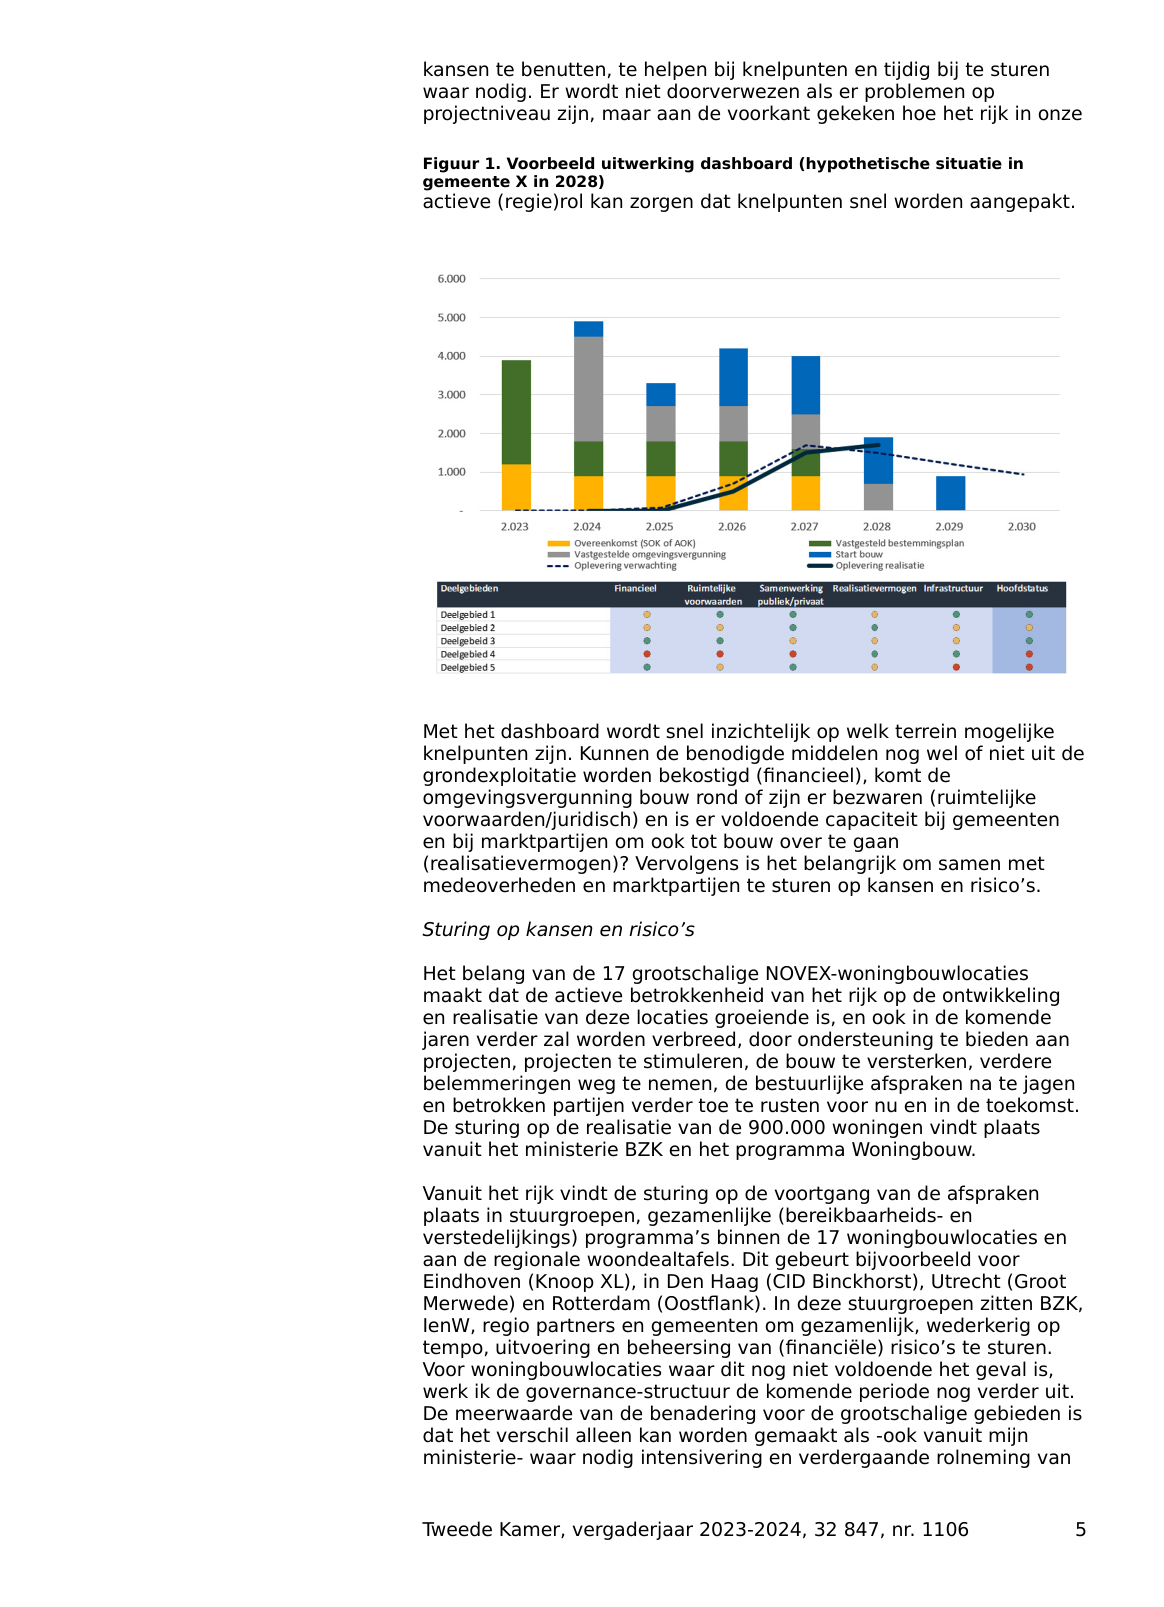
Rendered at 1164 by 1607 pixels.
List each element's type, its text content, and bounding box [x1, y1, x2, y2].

text kansen te benutten, te helpen bij knelpunten en tijdig bij te sturen waar nodig. Er wordt niet doorverwezen als er problemen op projectniveau zijn, maar aan de voorkant gekeken hoe het rijk in onze actieve (regie)rol kan zorgen dat knelpunten snel worden aangepakt. [422, 59, 1087, 213]
text Met het dashboard wordt snel inzichtelijk op welk terrein mogelijke knelpunten zijn. Kunnen de benodigde middelen nog wel of niet uit de grondexploitatie worden bekostigd (financieel), komt de omgevingsvergunning bouw rond of zijn er bezwaren (ruimtelijke voorwaarden/juridisch) en is er voldoende capaciteit bij gemeenten en bij marktpartijen om ook tot bouw over te gaan (realisatievermogen)? Vervolgens is het belangrijk om samen met medeoverheden en marktpartijen te sturen op kansen en risico’s. [422, 721, 1087, 897]
subtitle Sturing op kansen en risico’s [422, 919, 1087, 941]
picture [422, 269, 1072, 677]
text Figuur 1. Voorbeeld uitwerking dashboard (hypothetische situatie in gemeente X in 2028) [422, 155, 1072, 191]
text Het belang van de 17 grootschalige NOVEX-woningbouwlocaties maakt dat de actieve betrokkenheid van het rijk op de ontwikkeling en realisatie van deze locaties groeiende is, en ook in de komende jaren verder zal worden verbreed, door ondersteuning te bieden aan projecten, projecten te stimuleren, de bouw te versterken, verdere belemmeringen weg te nemen, de bestuurlijke afspraken na te jagen en betrokken partijen verder toe te rusten voor nu en in de toekomst. De sturing op de realisatie van de 900.000 woningen vindt plaats vanuit het ministerie BZK en het programma Woningbouw. [422, 963, 1087, 1161]
text Vanuit het rijk vindt de sturing op de voortgang van de afspraken plaats in stuurgroepen, gezamenlijke (bereikbaarheids- en verstedelijkings) programma’s binnen de 17 woningbouwlocaties en aan de regionale woondealtafels. Dit gebeurt bijvoorbeeld voor Eindhoven (Knoop XL), in Den Haag (CID Binckhorst), Utrecht (Groot Merwede) en Rotterdam (Oostflank). In deze stuurgroepen zitten BZK, IenW, regio partners en gemeenten om gezamenlijk, wederkerig op tempo, uitvoering en beheersing van (financiële) risico’s te sturen. Voor woningbouwlocaties waar dit nog niet voldoende het geval is, werk ik de governance-structuur de komende periode nog verder uit. De meerwaarde van de benadering voor de grootschalige gebieden is dat het verschil alleen kan worden gemaakt als -ook vanuit mijn ministerie- waar nodig intensivering en verdergaande rolneming van [422, 1183, 1087, 1469]
